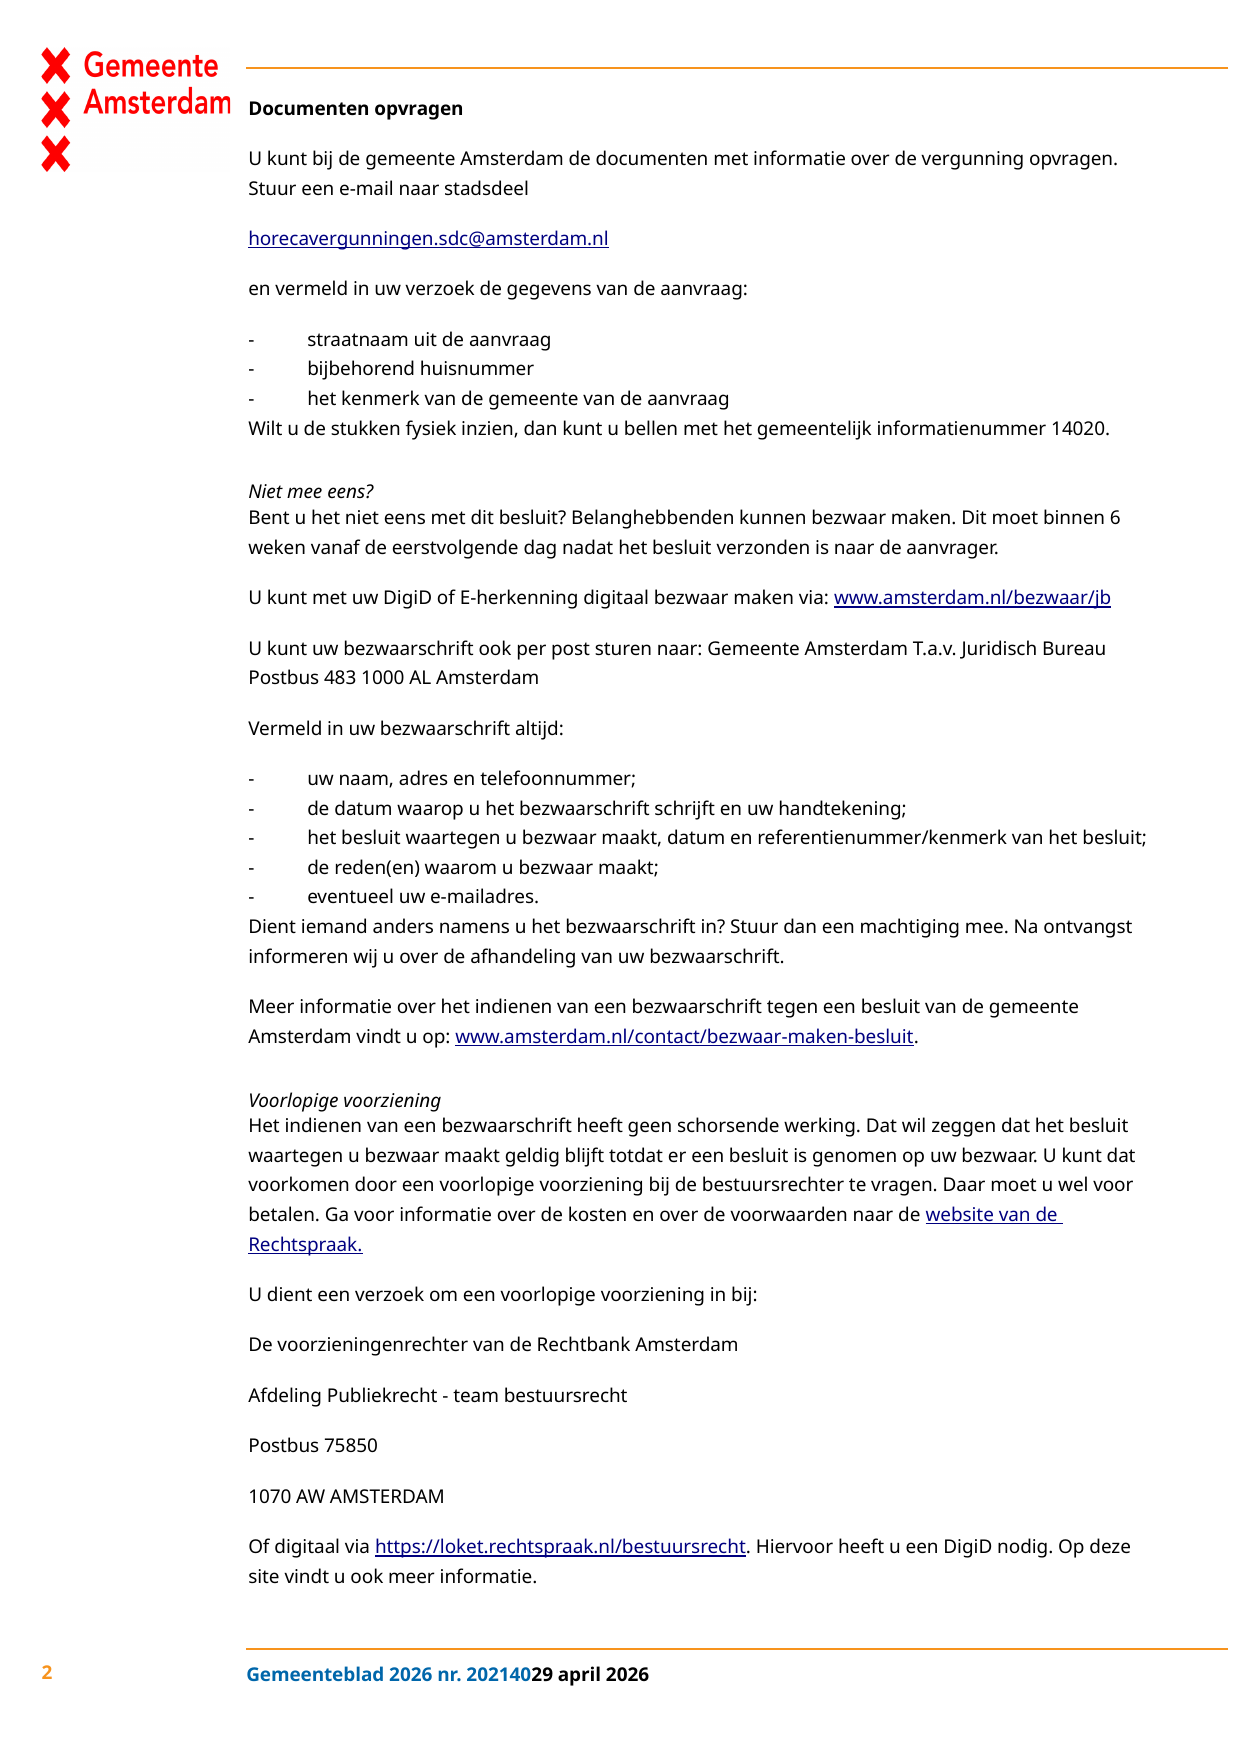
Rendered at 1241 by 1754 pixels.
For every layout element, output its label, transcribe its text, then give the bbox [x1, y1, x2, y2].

text De voorzieningenrechter van de Rechtbank Amsterdam [248, 1332, 1152, 1357]
list het besluit waartegen u bezwaar maakt, datum en referentienummer/kenmerk van het besluit; [248, 824, 1152, 850]
text U dient een verzoek om een voorlopige voorziening in bij: [248, 1281, 1152, 1307]
text U kunt uw bezwaarschrift ook per post sturen naar: Gemeente Amsterdam T.a.v. Juridisch Bureau Postbus 483 1000 AL Amsterdam [248, 635, 1152, 690]
text Meer informatie over het indienen van een bezwaarschrift tegen een besluit van de gemeente Amsterdam vindt u op: www.amsterdam.nl/contact/bezwaar-maken-besluit. [248, 993, 1152, 1048]
list de datum waarop u het bezwaarschrift schrijft en uw handtekening; [248, 795, 1152, 821]
text U kunt bij de gemeente Amsterdam de documenten met informatie over de vergunning opvragen. Stuur een e-mail naar stadsdeel [248, 145, 1152, 201]
text horecavergunningen.sdc@amsterdam.nl [248, 225, 1152, 251]
text Postbus 75850 [248, 1432, 1152, 1458]
list eventueel uw e-mailadres. [248, 884, 1152, 909]
text Wilt u de stukken fysiek inzien, dan kunt u bellen met het gemeentelijk informatienummer 14020. [248, 415, 1152, 441]
text Dient iemand anders namens u het bezwaarschrift in? Stuur dan een machtiging mee. Na ontvangst informeren wij u over de afhandeling van uw bezwaarschrift. [248, 913, 1152, 968]
list het kenmerk van de gemeente van de aanvraag [248, 385, 1152, 411]
text Afdeling Publiekrecht - team bestuursrecht [248, 1382, 1152, 1408]
text en vermeld in uw verzoek de gegevens van de aanvraag: [248, 276, 1152, 301]
text Documenten opvragen [248, 95, 1152, 121]
text U kunt met uw DigiD of E-herkenning digitaal bezwaar maken via: www.amsterdam.nl/bezwaar/jb [248, 584, 1152, 610]
text Het indienen van een bezwaarschrift heeft geen schorsende werking. Dat wil zeggen dat het besluit waartegen u bezwaar maakt geldig blijft totdat er een besluit is genomen op uw bezwaar. U kunt dat voorkomen door een voorlopige voorziening bij de bestuursrechter te vragen. Daar moet u wel voor betalen. Ga voor informatie over de kosten en over de voorwaarden naar de website van de Rechtspraak. [248, 1112, 1152, 1257]
picture [41, 47, 231, 172]
text 1070 AW AMSTERDAM [248, 1483, 1152, 1509]
list bijbehorend huisnummer [248, 356, 1152, 381]
list straatnaam uit de aanvraag [248, 326, 1152, 352]
list uw naam, adres en telefoonnummer; [248, 765, 1152, 791]
text Of digitaal via https://loket.rechtspraak.nl/bestuursrecht. Hiervoor heeft u een DigiD nodig. Op deze site vindt u ook meer informatie. [248, 1533, 1152, 1589]
text Voorlopige voorziening [248, 1087, 1152, 1112]
text Bent u het niet eens met dit besluit? Belanghebbenden kunnen bezwaar maken. Dit moet binnen 6 weken vanaf de eerstvolgende dag nadat het besluit verzonden is naar de aanvrager. [248, 504, 1152, 560]
text Niet mee eens? [248, 479, 1152, 504]
text Vermeld in uw bezwaarschrift altijd: [248, 715, 1152, 741]
list de reden(en) waarom u bezwaar maakt; [248, 854, 1152, 880]
